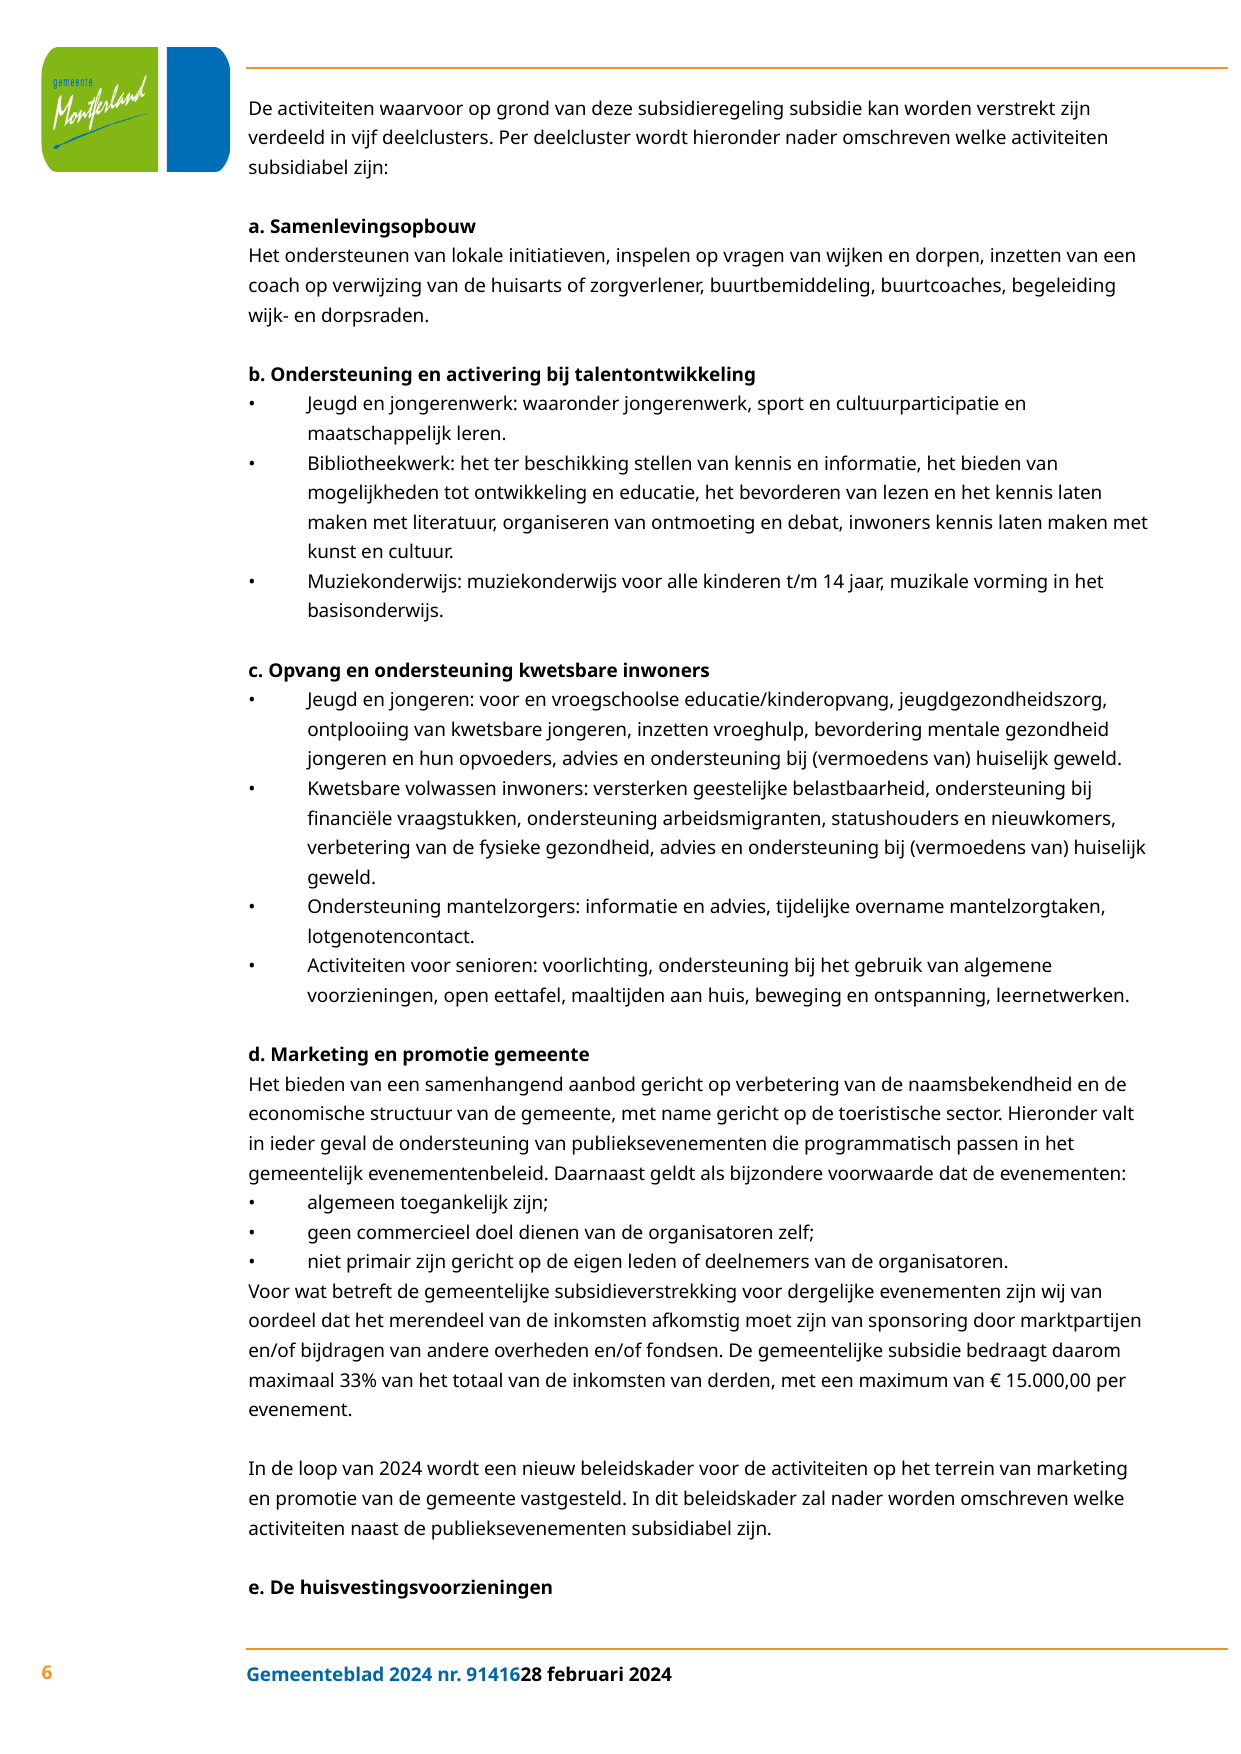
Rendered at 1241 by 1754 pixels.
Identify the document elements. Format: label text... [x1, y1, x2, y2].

list niet primair zijn gericht op de eigen leden of deelnemers van de organisatoren. [248, 1248, 1152, 1274]
list Jeugd en jongerenwerk: waaronder jongerenwerk, sport en cultuurparticipatie en maatschappelijk leren. [248, 391, 1152, 446]
text c. Opvang en ondersteuning kwetsbare inwoners [248, 657, 1152, 683]
list Activiteiten voor senioren: voorlichting, ondersteuning bij het gebruik van algemene voorzieningen, open eettafel, maaltijden aan huis, beweging en ontspanning, leernetwerken. [248, 953, 1152, 1008]
list Muziekonderwijs: muziekonderwijs voor alle kinderen t/m 14 jaar, muzikale vorming in het basisonderwijs. [248, 568, 1152, 623]
text e. De huisvestingsvoorzieningen [248, 1574, 1152, 1600]
list Bibliotheekwerk: het ter beschikking stellen van kennis en informatie, het bieden van mogelijkheden tot ontwikkeling en educatie, het bevorderen van lezen en het kennis laten maken met literatuur, organiseren van ontmoeting en debat, inwoners kennis laten maken met kunst en cultuur. [248, 450, 1152, 564]
list Jeugd en jongeren: voor en vroegschoolse educatie/kinderopvang, jeugdgezondheidszorg, ontplooiing van kwetsbare jongeren, inzetten vroeghulp, bevordering mentale gezondheid jongeren en hun opvoeders, advies en ondersteuning bij (vermoedens van) huiselijk geweld. [248, 686, 1152, 771]
text Het ondersteunen van lokale initiatieven, inspelen op vragen van wijken en dorpen, inzetten van een coach op verwijzing van de huisarts of zorgverlener, buurtbemiddeling, buurtcoaches, begeleiding wijk- en dorpsraden. [248, 243, 1152, 328]
text Het bieden van een samenhangend aanbod gericht op verbetering van de naamsbekendheid en de economische structuur van de gemeente, met name gericht op de toeristische sector. Hieronder valt in ieder geval de ondersteuning van publieksevenementen die programmatisch passen in het gemeentelijk evenementenbeleid. Daarnaast geldt als bijzondere voorwaarde dat de evenementen: [248, 1071, 1152, 1186]
text Voor wat betreft de gemeentelijke subsidieverstrekking voor dergelijke evenementen zijn wij van oordeel dat het merendeel van de inkomsten afkomstig moet zijn van sponsoring door marktpartijen en/of bijdragen van andere overheden en/of fondsen. De gemeentelijke subsidie bedraagt daarom maximaal 33% van het totaal van de inkomsten van derden, met een maximum van € 15.000,00 per evenement. [248, 1278, 1152, 1422]
text a. Samenlevingsopbouw [248, 213, 1152, 239]
list algemeen toegankelijk zijn; [248, 1189, 1152, 1215]
list Kwetsbare volwassen inwoners: versterken geestelijke belastbaarheid, ondersteuning bij financiële vraagstukken, ondersteuning arbeidsmigranten, statushouders en nieuwkomers, verbetering van de fysieke gezondheid, advies en ondersteuning bij (vermoedens van) huiselijk geweld. [248, 775, 1152, 890]
text d. Marketing en promotie gemeente [248, 1041, 1152, 1067]
text In de loop van 2024 wordt een nieuw beleidskader voor de activiteiten op het terrein van marketing en promotie van de gemeente vastgesteld. In dit beleidskader zal nader worden omschreven welke activiteiten naast de publieksevenementen subsidiabel zijn. [248, 1456, 1152, 1541]
list geen commercieel doel dienen van de organisatoren zelf; [248, 1219, 1152, 1245]
text b. Ondersteuning en activering bij talentontwikkeling [248, 361, 1152, 387]
list Ondersteuning mantelzorgers: informatie en advies, tijdelijke overname mantelzorgtaken, lotgenotencontact. [248, 893, 1152, 949]
text De activiteiten waarvoor op grond van deze subsidieregeling subsidie kan worden verstrekt zijn verdeeld in vijf deelclusters. Per deelcluster wordt hieronder nader omschreven welke activiteiten subsidiabel zijn: [248, 95, 1152, 180]
picture [41, 47, 231, 172]
